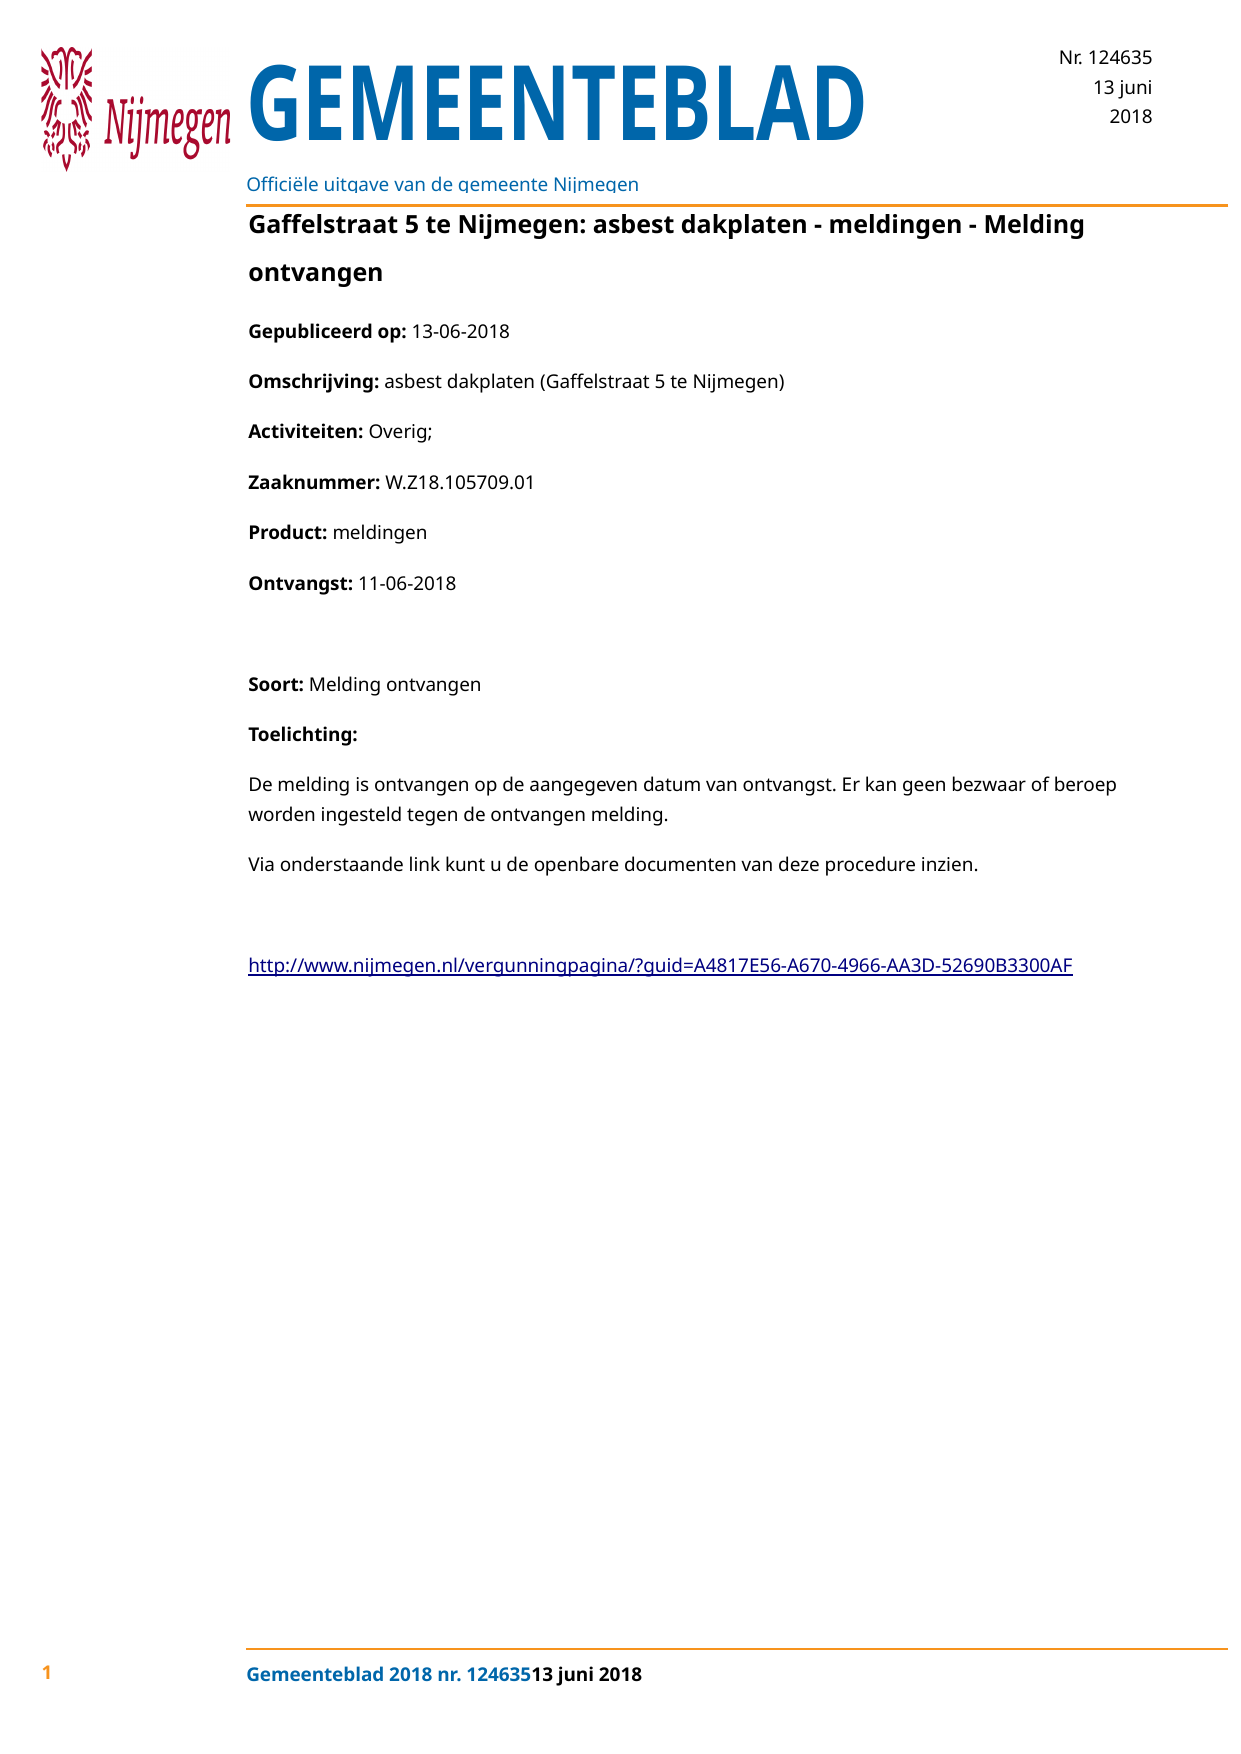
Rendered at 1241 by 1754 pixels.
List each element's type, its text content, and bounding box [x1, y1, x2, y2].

text Soort: Melding ontvangen [248, 671, 1152, 697]
text Omschrijving: asbest dakplaten (Gaffelstraat 5 te Nijmegen) [248, 368, 1152, 394]
text http://www.nijmegen.nl/vergunningpagina/?guid=A4817E56-A670-4966-AA3D-52690B3300AF [248, 952, 1152, 978]
picture [41, 47, 231, 172]
text Activiteiten: Overig; [248, 419, 1152, 444]
text Product: meldingen [248, 519, 1152, 545]
text Toelichting: [248, 721, 1152, 747]
text Gepubliceerd op: 13-06-2018 [248, 318, 1152, 344]
text Zaaknummer: W.Z18.105709.01 [248, 469, 1152, 495]
text Ontvangst: 11-06-2018 [248, 570, 1152, 596]
text Via onderstaande link kunt u de openbare documenten van deze procedure inzien. [248, 852, 1152, 877]
text De melding is ontvangen op de aangegeven datum van ontvangst. Er kan geen bezwaar of beroep worden ingesteld tegen de ontvangen melding. [248, 772, 1152, 827]
text Gaffelstraat 5 te Nijmegen: asbest dakplaten - meldingen - Melding ontvangen [248, 207, 1152, 288]
